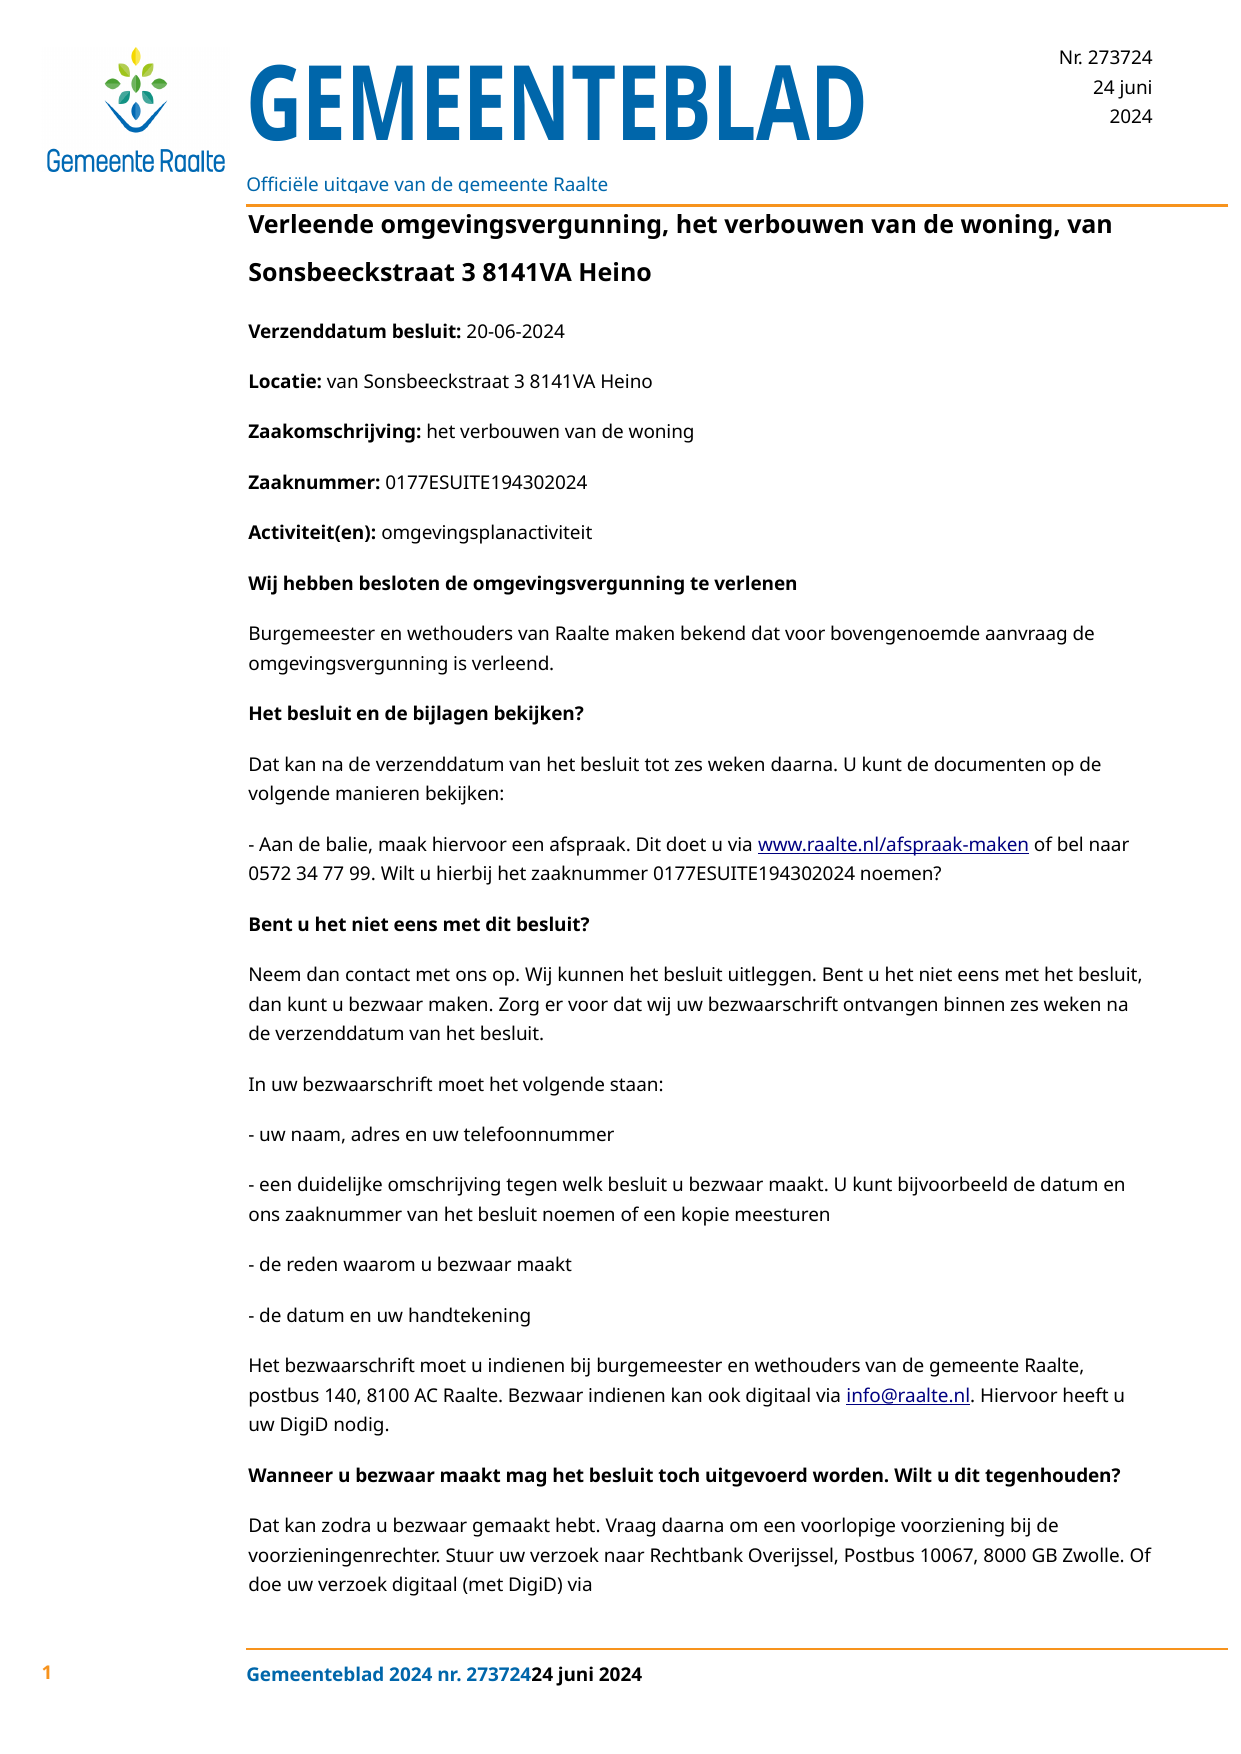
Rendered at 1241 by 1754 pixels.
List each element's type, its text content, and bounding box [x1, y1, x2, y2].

text Neem dan contact met ons op. Wij kunnen het besluit uitleggen. Bent u het niet eens met het besluit, dan kunt u bezwaar maken. Zorg er voor dat wij uw bezwaarschrift ontvangen binnen zes weken na de verzenddatum van het besluit. [248, 961, 1152, 1046]
text Locatie: van Sonsbeeckstraat 3 8141VA Heino [248, 368, 1152, 394]
text Het bezwaarschrift moet u indienen bij burgemeester en wethouders van de gemeente Raalte, postbus 140, 8100 AC Raalte. Bezwaar indienen kan ook digitaal via info@raalte.nl. Hiervoor heeft u uw DigiD nodig. [248, 1352, 1152, 1437]
text Bent u het niet eens met dit besluit? [248, 911, 1152, 937]
text In uw bezwaarschrift moet het volgende staan: [248, 1071, 1152, 1097]
text Zaaknummer: 0177ESUITE194302024 [248, 469, 1152, 495]
text Dat kan zodra u bezwaar gemaakt hebt. Vraag daarna om een voorlopige voorziening bij de voorzieningenrechter. Stuur uw verzoek naar Rechtbank Overijssel, Postbus 10067, 8000 GB Zwolle. Of doe uw verzoek digitaal (met DigiD) via [248, 1512, 1152, 1597]
text Activiteit(en): omgevingsplanactiviteit [248, 519, 1152, 545]
text - de reden waarom u bezwaar maakt [248, 1252, 1152, 1277]
text Zaakomschrijving: het verbouwen van de woning [248, 419, 1152, 444]
text Verleende omgevingsvergunning, het verbouwen van de woning, van Sonsbeeckstraat 3 8141VA Heino [248, 207, 1152, 288]
text - de datum en uw handtekening [248, 1302, 1152, 1328]
text Burgemeester en wethouders van Raalte maken bekend dat voor bovengenoemde aanvraag de omgevingsvergunning is verleend. [248, 620, 1152, 676]
text Wij hebben besloten de omgevingsvergunning te verlenen [248, 570, 1152, 596]
text - Aan de balie, maak hiervoor een afspraak. Dit doet u via www.raalte.nl/afspraak-maken of bel naar 0572 34 77 99. Wilt u hierbij het zaaknummer 0177ESUITE194302024 noemen? [248, 831, 1152, 886]
text - een duidelijke omschrijving tegen welk besluit u bezwaar maakt. U kunt bijvoorbeeld de datum en ons zaaknummer van het besluit noemen of een kopie meesturen [248, 1172, 1152, 1227]
text - uw naam, adres en uw telefoonnummer [248, 1121, 1152, 1147]
text Dat kan na de verzenddatum van het besluit tot zes weken daarna. U kunt de documenten op de volgende manieren bekijken: [248, 751, 1152, 806]
picture [41, 47, 231, 172]
text Verzenddatum besluit: 20-06-2024 [248, 318, 1152, 344]
text Het besluit en de bijlagen bekijken? [248, 700, 1152, 726]
text Wanneer u bezwaar maakt mag het besluit toch uitgevoerd worden. Wilt u dit tegenhouden? [248, 1462, 1152, 1488]
